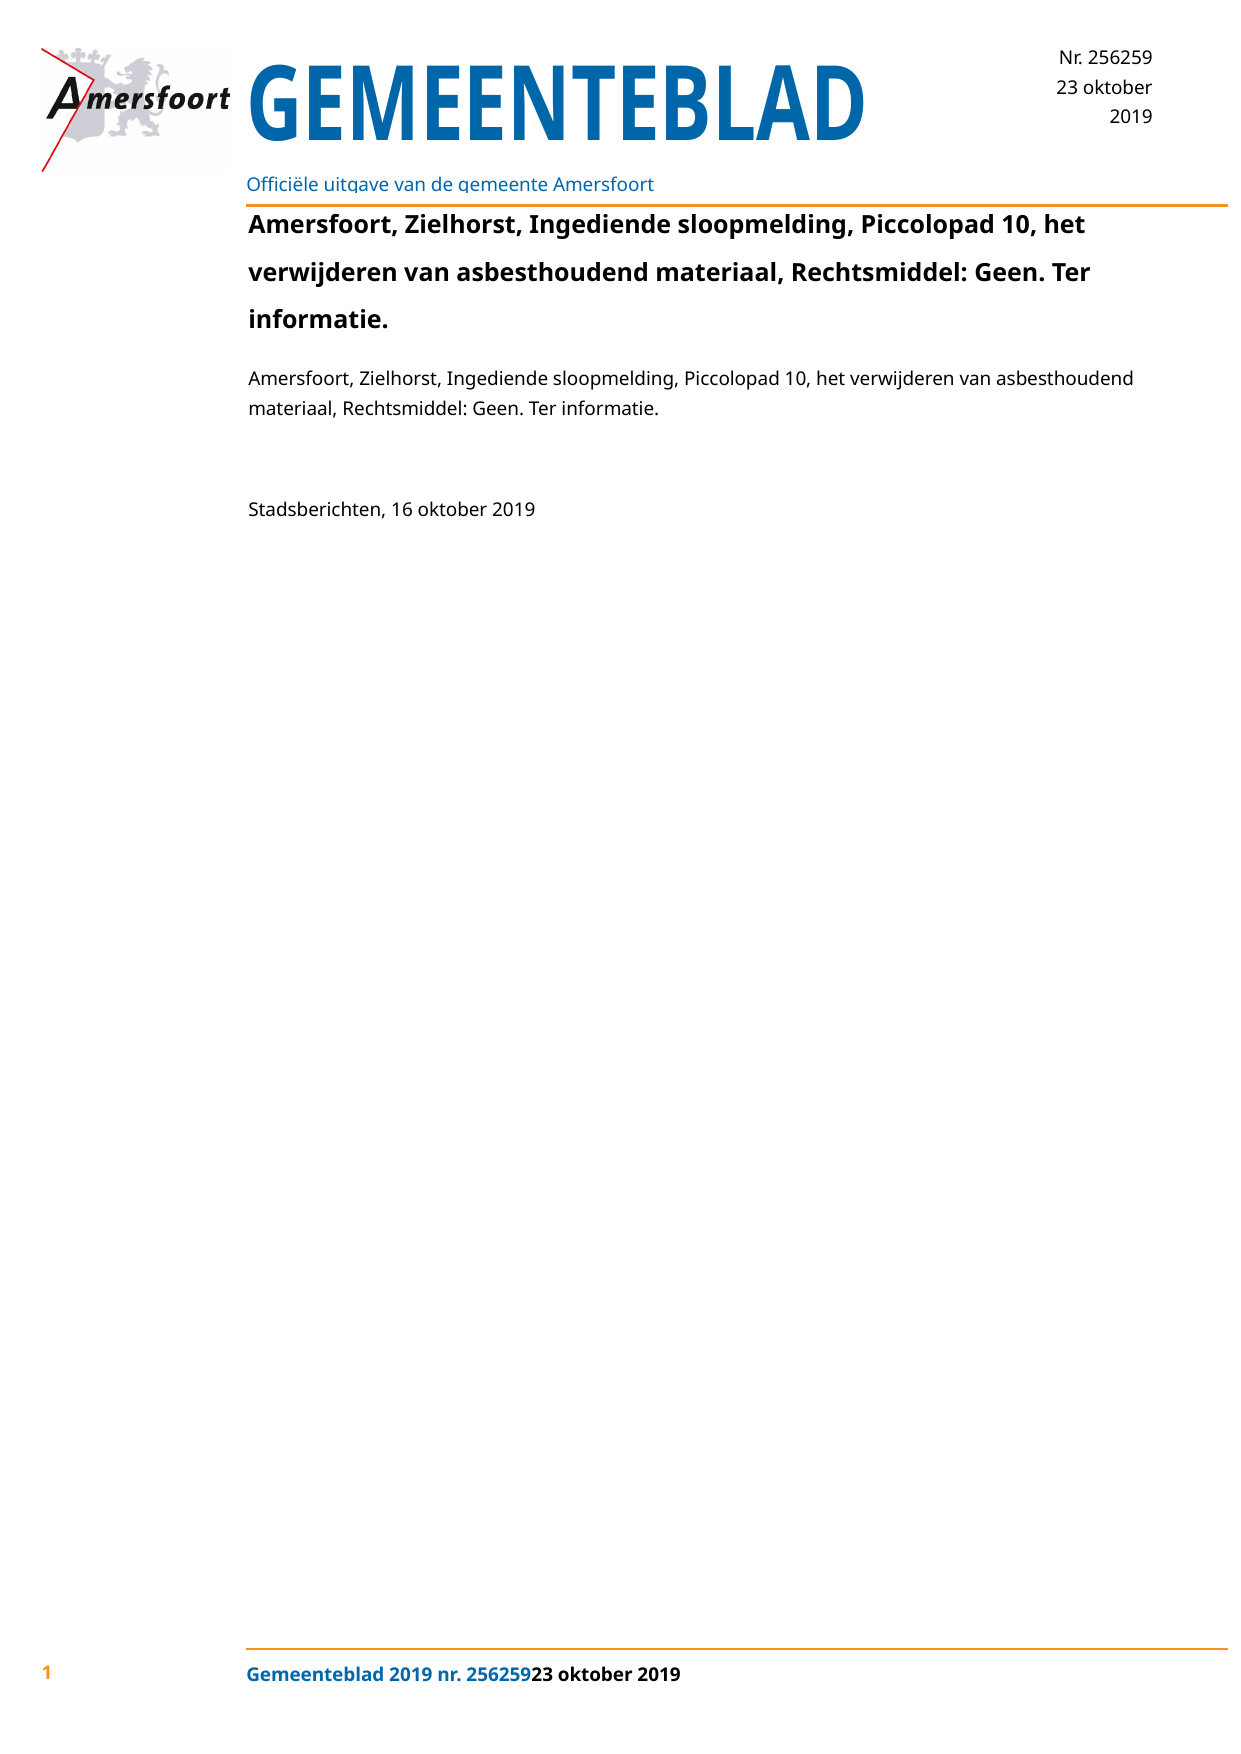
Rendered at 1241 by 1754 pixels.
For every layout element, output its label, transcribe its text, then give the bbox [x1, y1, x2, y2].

text Amersfoort, Zielhorst, Ingediende sloopmelding, Piccolopad 10, het verwijderen van asbesthoudend materiaal, Rechtsmiddel: Geen. Ter informatie. [248, 207, 1152, 336]
picture [41, 47, 231, 172]
text Stadsberichten, 16 oktober 2019 [248, 496, 1152, 522]
text Amersfoort, Zielhorst, Ingediende sloopmelding, Piccolopad 10, het verwijderen van asbesthoudend materiaal, Rechtsmiddel: Geen. Ter informatie. [248, 366, 1152, 421]
